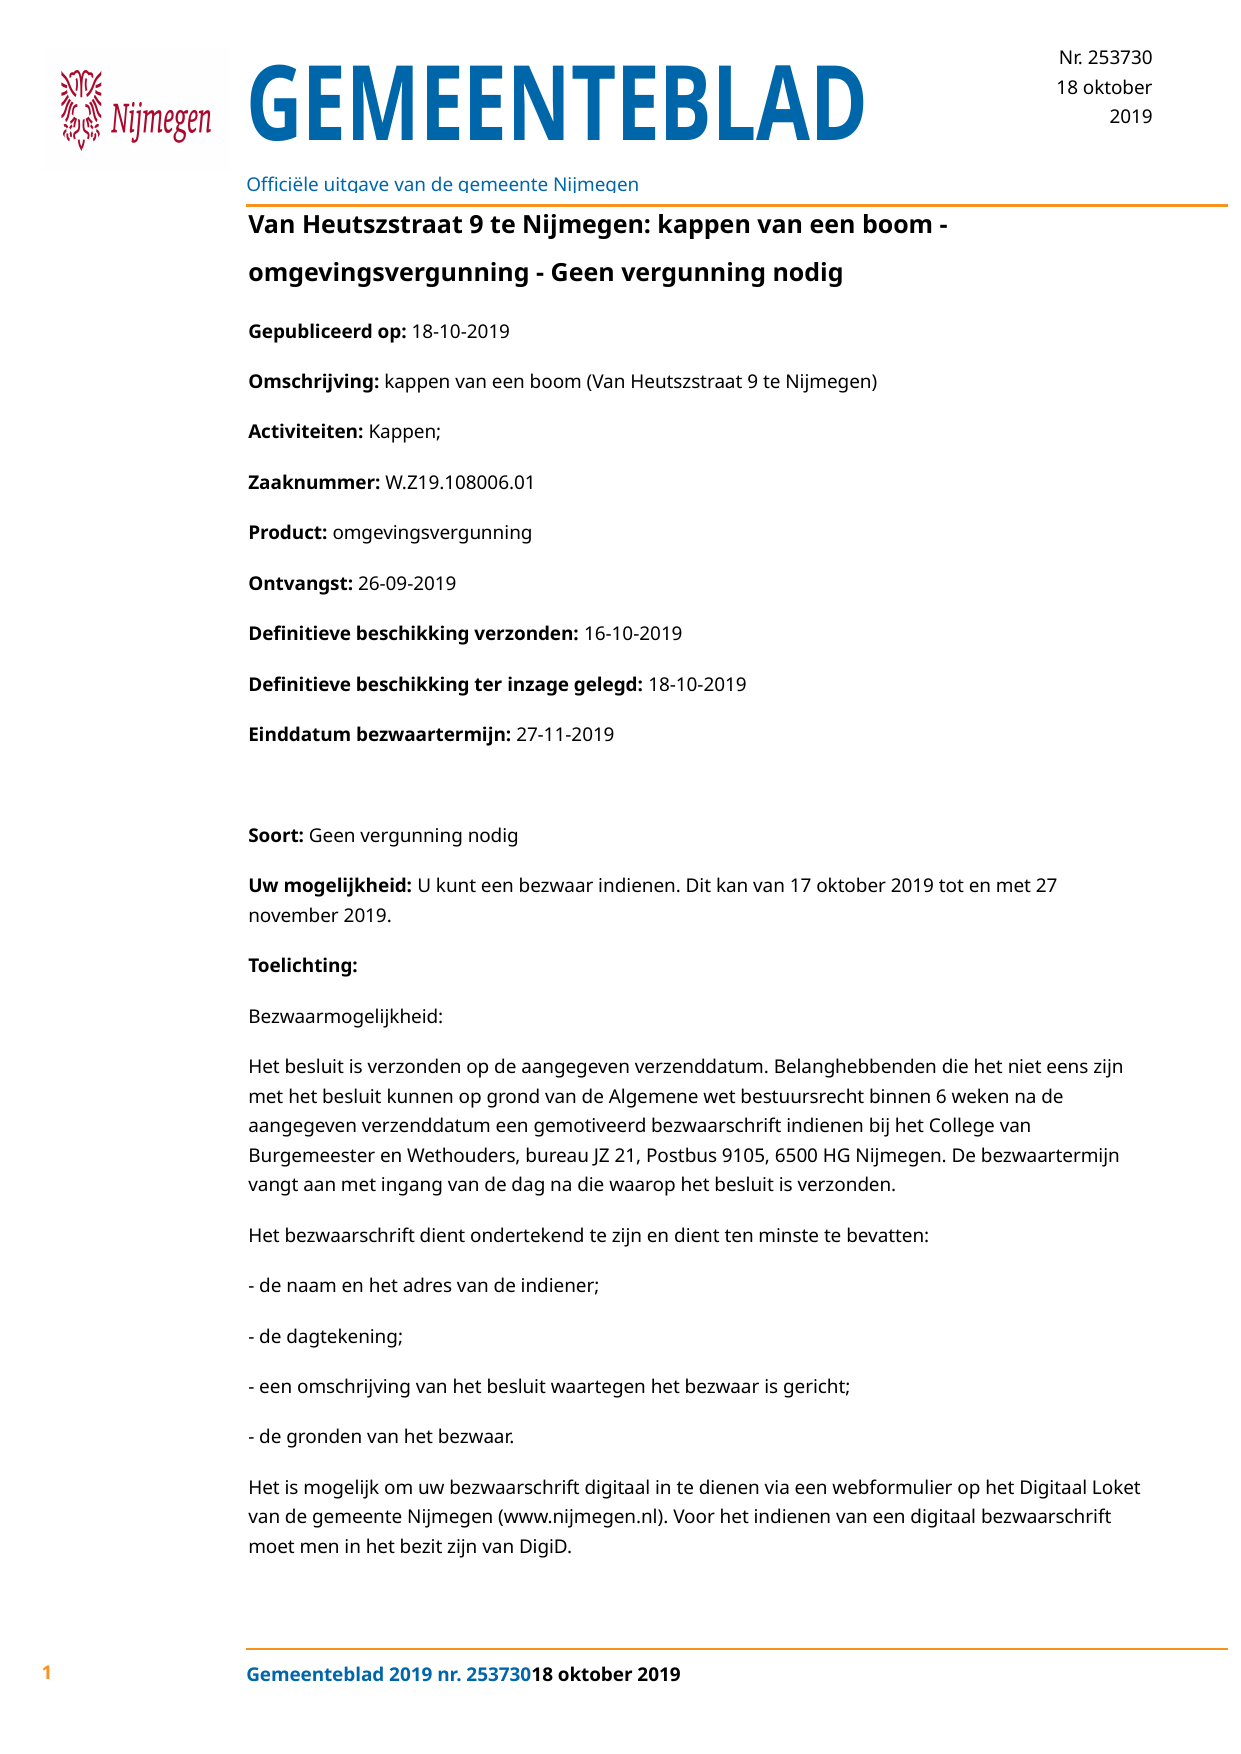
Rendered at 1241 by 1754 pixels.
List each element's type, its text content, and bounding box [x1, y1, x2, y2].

text Omschrijving: kappen van een boom (Van Heutszstraat 9 te Nijmegen) [248, 368, 1152, 394]
text - de dagtekening; [248, 1323, 1152, 1349]
text Uw mogelijkheid: U kunt een bezwaar indienen. Dit kan van 17 oktober 2019 tot en met 27 november 2019. [248, 872, 1152, 928]
text Definitieve beschikking verzonden: 16-10-2019 [248, 620, 1152, 646]
text - de gronden van het bezwaar. [248, 1424, 1152, 1449]
text Zaaknummer: W.Z19.108006.01 [248, 469, 1152, 495]
text Ontvangst: 26-09-2019 [248, 570, 1152, 596]
text Bezwaarmogelijkheid: [248, 1003, 1152, 1029]
text Het is mogelijk om uw bezwaarschrift digitaal in te dienen via een webformulier op het Digitaal Loket van de gemeente Nijmegen (www.nijmegen.nl). Voor het indienen van een digitaal bezwaarschrift moet men in het bezit zijn van DigiD. [248, 1474, 1152, 1559]
text Van Heutszstraat 9 te Nijmegen: kappen van een boom - omgevingsvergunning - Geen vergunning nodig [248, 207, 1152, 288]
text Definitieve beschikking ter inzage gelegd: 18-10-2019 [248, 671, 1152, 697]
text Product: omgevingsvergunning [248, 519, 1152, 545]
text Activiteiten: Kappen; [248, 419, 1152, 444]
text Soort: Geen vergunning nodig [248, 822, 1152, 848]
text Toelichting: [248, 952, 1152, 978]
text Het besluit is verzonden op de aangegeven verzenddatum. Belanghebbenden die het niet eens zijn met het besluit kunnen op grond van de Algemene wet bestuursrecht binnen 6 weken na de aangegeven verzenddatum een gemotiveerd bezwaarschrift indienen bij het College van Burgemeester en Wethouders, bureau JZ 21, Postbus 9105, 6500 HG Nijmegen. De bezwaartermijn vangt aan met ingang van de dag na die waarop het besluit is verzonden. [248, 1053, 1152, 1197]
text Gepubliceerd op: 18-10-2019 [248, 318, 1152, 344]
text - een omschrijving van het besluit waartegen het bezwaar is gericht; [248, 1373, 1152, 1399]
text Einddatum bezwaartermijn: 27-11-2019 [248, 721, 1152, 747]
picture [41, 47, 231, 172]
text Het bezwaarschrift dient ondertekend te zijn en dient ten minste te bevatten: [248, 1222, 1152, 1248]
text - de naam en het adres van de indiener; [248, 1272, 1152, 1298]
